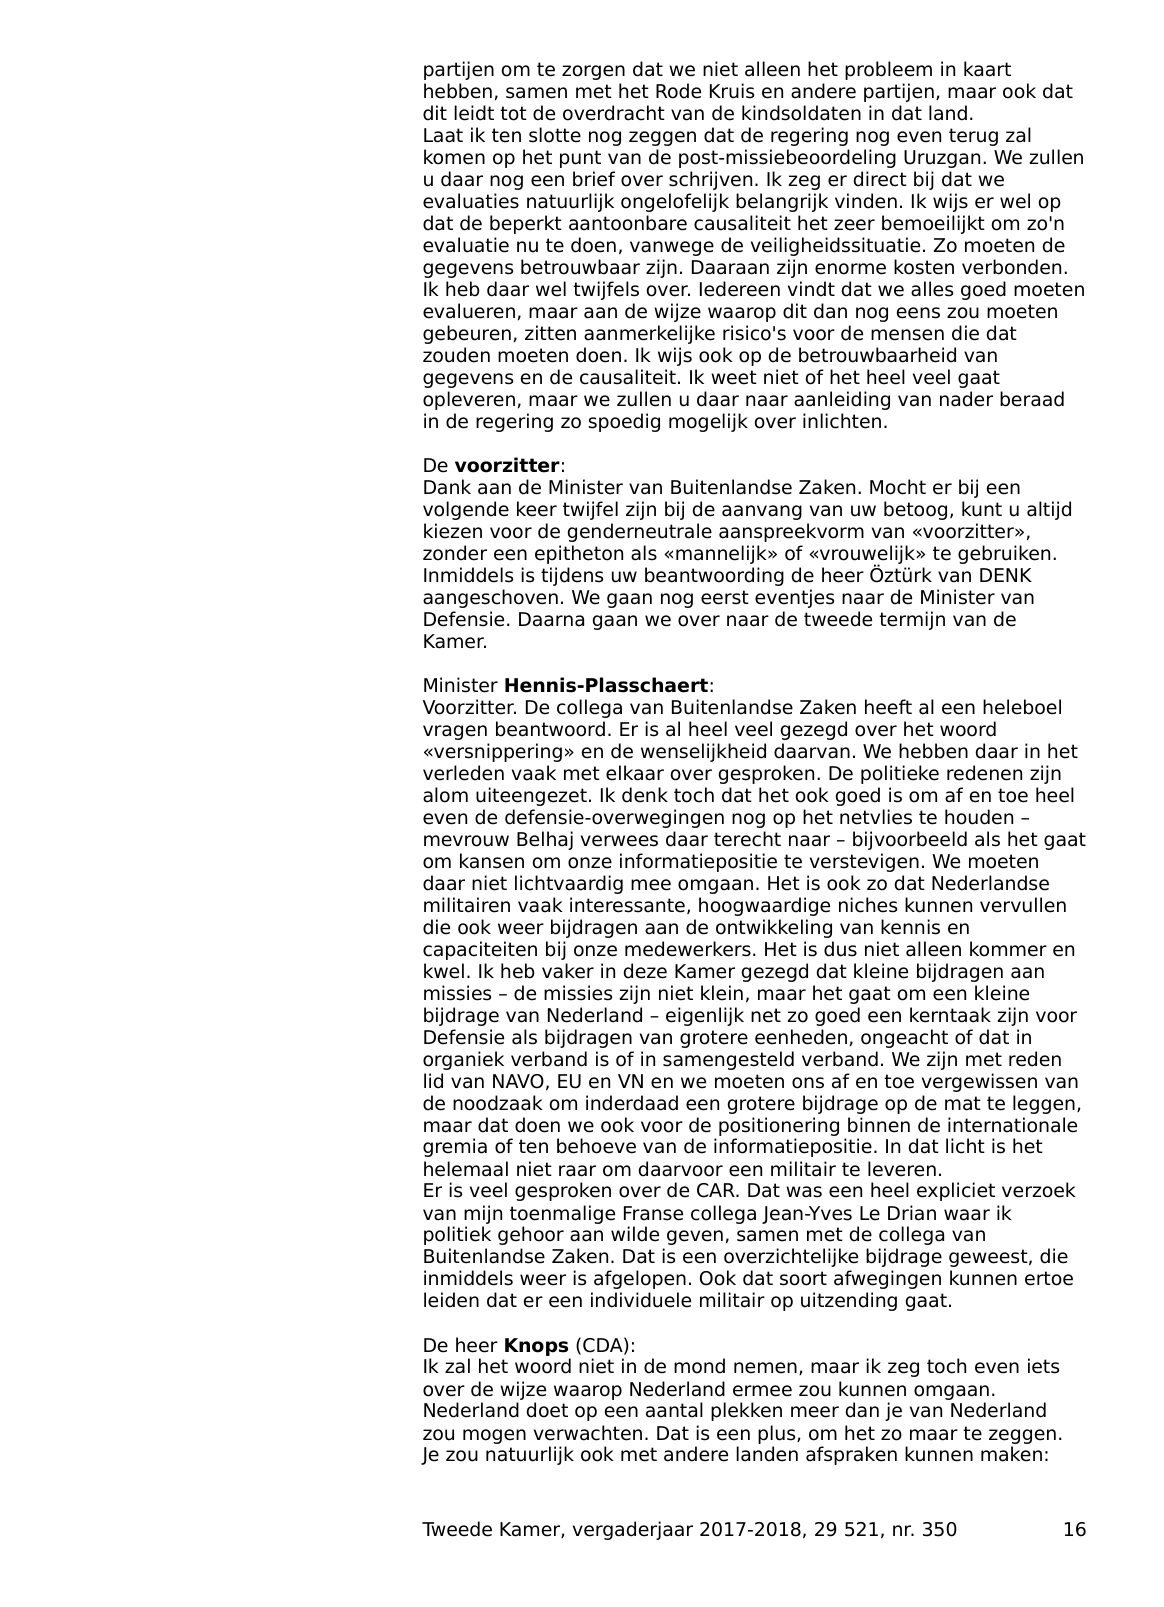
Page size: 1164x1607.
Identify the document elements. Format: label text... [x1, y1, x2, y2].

text Ik zal het woord niet in de mond nemen, maar ik zeg toch even iets over de wijze waarop Nederland ermee zou kunnen omgaan. Nederland doet op een aantal plekken meer dan je van Nederland zou mogen verwachten. Dat is een plus, om het zo maar te zeggen. Je zou natuurlijk ook met andere landen afspraken kunnen maken: [422, 1356, 1087, 1466]
text Minister Hennis-Plasschaert: [422, 675, 1087, 697]
text Voorzitter. De collega van Buitenlandse Zaken heeft al een heleboel vragen beantwoord. Er is al heel veel gezegd over het woord «versnippering» en de wenselijkheid daarvan. We hebben daar in het verleden vaak met elkaar over gesproken. De politieke redenen zijn alom uiteengezet. Ik denk toch dat het ook goed is om af en toe heel even de defensie-overwegingen nog op het netvlies te houden – mevrouw Belhaj verwees daar terecht naar – bijvoorbeeld als het gaat om kansen om onze informatiepositie te verstevigen. We moeten daar niet lichtvaardig mee omgaan. Het is ook zo dat Nederlandse militairen vaak interessante, hoogwaardige niches kunnen vervullen die ook weer bijdragen aan de ontwikkeling van kennis en capaciteiten bij onze medewerkers. Het is dus niet alleen kommer en kwel. Ik heb vaker in deze Kamer gezegd dat kleine bijdragen aan missies – de missies zijn niet klein, maar het gaat om een kleine bijdrage van Nederland – eigenlijk net zo goed een kerntaak zijn voor Defensie als bijdragen van grotere eenheden, ongeacht of dat in organiek verband is of in samengesteld verband. We zijn met reden lid van NAVO, EU en VN en we moeten ons af en toe vergewissen van de noodzaak om inderdaad een grotere bijdrage op de mat te leggen, maar dat doen we ook voor de positionering binnen de internationale gremia of ten behoeve van de informatiepositie. In dat licht is het helemaal niet raar om daarvoor een militair te leveren. [422, 697, 1087, 1180]
text De heer Knops (CDA): [422, 1334, 1087, 1356]
text De voorzitter: [422, 455, 1087, 477]
text Er is veel gesproken over de CAR. Dat was een heel expliciet verzoek van mijn toenmalige Franse collega Jean-Yves Le Drian waar ik politiek gehoor aan wilde geven, samen met de collega van Buitenlandse Zaken. Dat is een overzichtelijke bijdrage geweest, die inmiddels weer is afgelopen. Ook dat soort afwegingen kunnen ertoe leiden dat er een individuele militair op uitzending gaat. [422, 1180, 1087, 1312]
text Laat ik ten slotte nog zeggen dat de regering nog even terug zal komen op het punt van de post-missiebeoordeling Uruzgan. We zullen u daar nog een brief over schrijven. Ik zeg er direct bij dat we evaluaties natuurlijk ongelofelijk belangrijk vinden. Ik wijs er wel op dat de beperkt aantoonbare causaliteit het zeer bemoeilijkt om zo'n evaluatie nu te doen, vanwege de veiligheidssituatie. Zo moeten de gegevens betrouwbaar zijn. Daaraan zijn enorme kosten verbonden. Ik heb daar wel twijfels over. Iedereen vindt dat we alles goed moeten evalueren, maar aan de wijze waarop dit dan nog eens zou moeten gebeuren, zitten aanmerkelijke risico's voor de mensen die dat zouden moeten doen. Ik wijs ook op de betrouwbaarheid van gegevens en de causaliteit. Ik weet niet of het heel veel gaat opleveren, maar we zullen u daar naar aanleiding van nader beraad in de regering zo spoedig mogelijk over inlichten. [422, 125, 1087, 433]
text Dank aan de Minister van Buitenlandse Zaken. Mocht er bij een volgende keer twijfel zijn bij de aanvang van uw betoog, kunt u altijd kiezen voor de genderneutrale aanspreekvorm van «voorzitter», zonder een epitheton als «mannelijk» of «vrouwelijk» te gebruiken. Inmiddels is tijdens uw beantwoording de heer Öztürk van DENK aangeschoven. We gaan nog eerst eventjes naar de Minister van Defensie. Daarna gaan we over naar de tweede termijn van de Kamer. [422, 477, 1087, 653]
text partijen om te zorgen dat we niet alleen het probleem in kaart hebben, samen met het Rode Kruis en andere partijen, maar ook dat dit leidt tot de overdracht van de kindsoldaten in dat land. [422, 59, 1087, 125]
